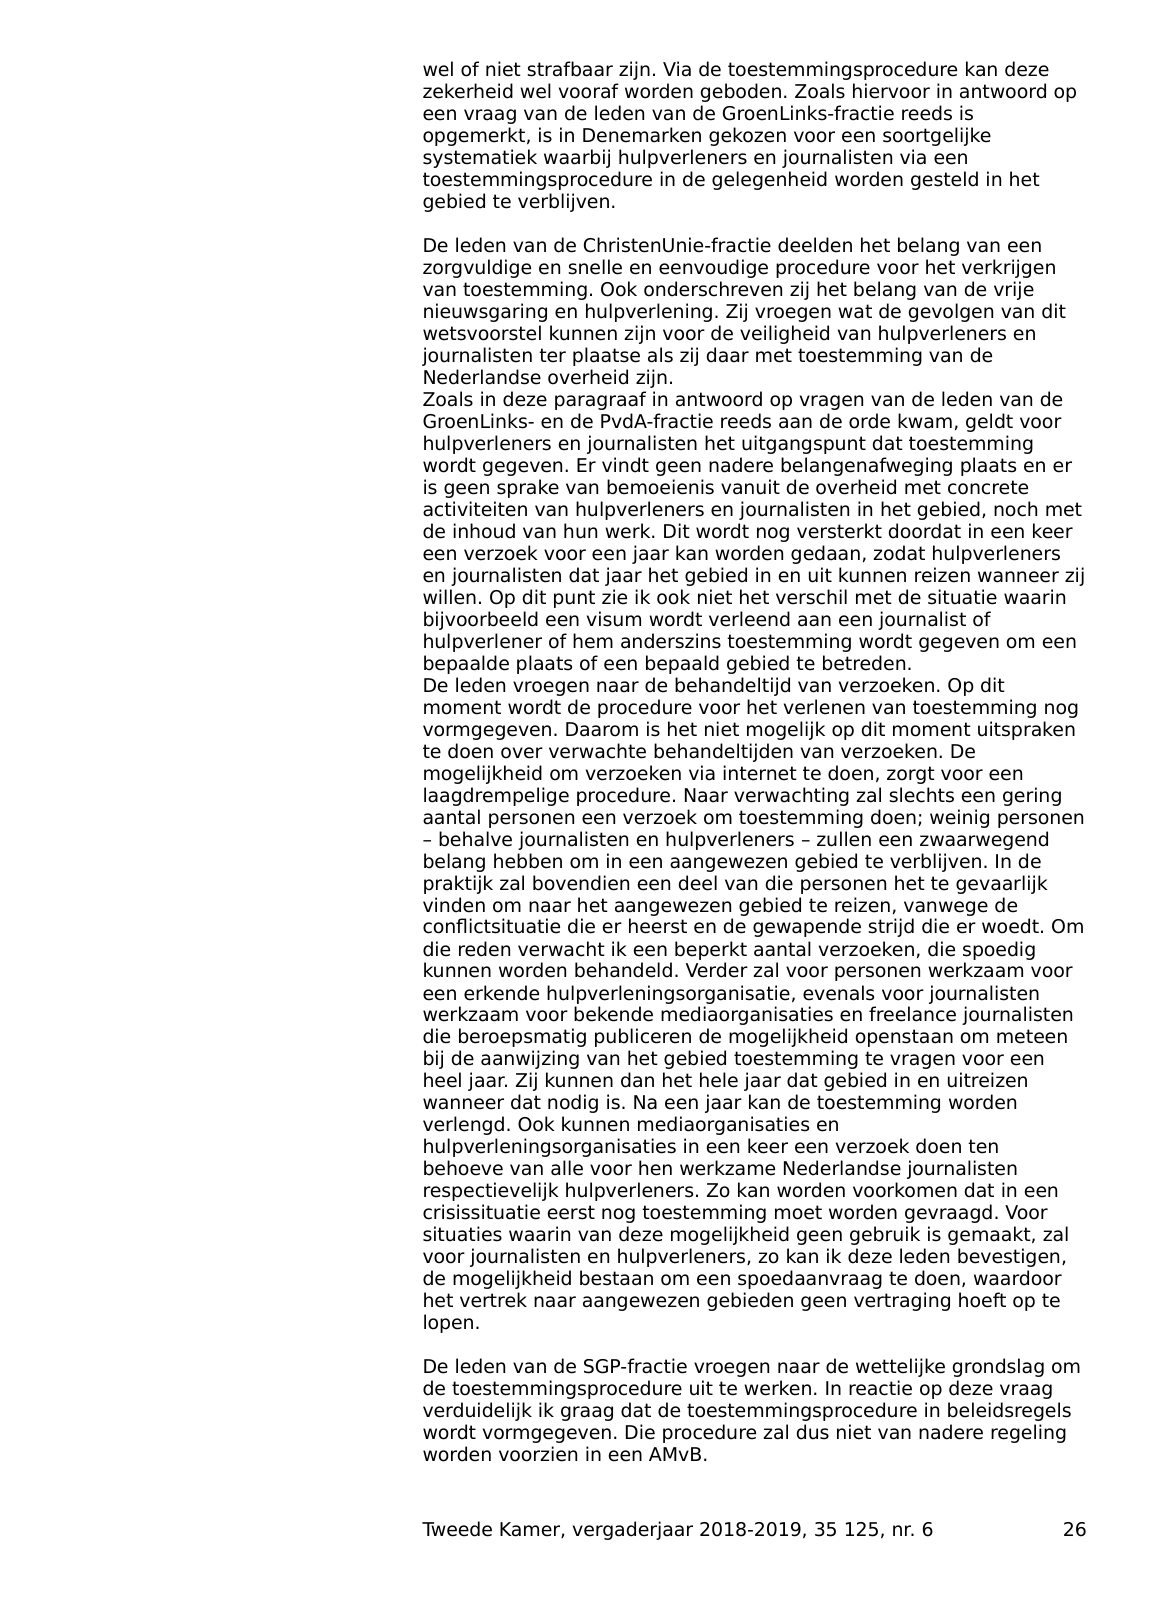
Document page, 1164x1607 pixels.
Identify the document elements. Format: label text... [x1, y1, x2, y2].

text wel of niet strafbaar zijn. Via de toestemmingsprocedure kan deze zekerheid wel vooraf worden geboden. Zoals hiervoor in antwoord op een vraag van de leden van de GroenLinks-fractie reeds is opgemerkt, is in Denemarken gekozen voor een soortgelijke systematiek waarbij hulpverleners en journalisten via een toestemmingsprocedure in de gelegenheid worden gesteld in het gebied te verblijven. [422, 59, 1087, 213]
text Zoals in deze paragraaf in antwoord op vragen van de leden van de GroenLinks- en de PvdA-fractie reeds aan de orde kwam, geldt voor hulpverleners en journalisten het uitgangspunt dat toestemming wordt gegeven. Er vindt geen nadere belangenafweging plaats en er is geen sprake van bemoeienis vanuit de overheid met concrete activiteiten van hulpverleners en journalisten in het gebied, noch met de inhoud van hun werk. Dit wordt nog versterkt doordat in een keer een verzoek voor een jaar kan worden gedaan, zodat hulpverleners en journalisten dat jaar het gebied in en uit kunnen reizen wanneer zij willen. Op dit punt zie ik ook niet het verschil met de situatie waarin bijvoorbeeld een visum wordt verleend aan een journalist of hulpverlener of hem anderszins toestemming wordt gegeven om een bepaalde plaats of een bepaald gebied te betreden. [422, 389, 1087, 675]
text De leden van de SGP-fractie vroegen naar de wettelijke grondslag om de toestemmingsprocedure uit te werken. In reactie op deze vraag verduidelijk ik graag dat de toestemmingsprocedure in beleidsregels wordt vormgegeven. Die procedure zal dus niet van nadere regeling worden voorzien in een AMvB. [422, 1356, 1087, 1466]
text De leden van de ChristenUnie-fractie deelden het belang van een zorgvuldige en snelle en eenvoudige procedure voor het verkrijgen van toestemming. Ook onderschreven zij het belang van de vrije nieuwsgaring en hulpverlening. Zij vroegen wat de gevolgen van dit wetsvoorstel kunnen zijn voor de veiligheid van hulpverleners en journalisten ter plaatse als zij daar met toestemming van de Nederlandse overheid zijn. [422, 235, 1087, 389]
text De leden vroegen naar de behandeltijd van verzoeken. Op dit moment wordt de procedure voor het verlenen van toestemming nog vormgegeven. Daarom is het niet mogelijk op dit moment uitspraken te doen over verwachte behandeltijden van verzoeken. De mogelijkheid om verzoeken via internet te doen, zorgt voor een laagdrempelige procedure. Naar verwachting zal slechts een gering aantal personen een verzoek om toestemming doen; weinig personen – behalve journalisten en hulpverleners – zullen een zwaarwegend belang hebben om in een aangewezen gebied te verblijven. In de praktijk zal bovendien een deel van die personen het te gevaarlijk vinden om naar het aangewezen gebied te reizen, vanwege de conflictsituatie die er heerst en de gewapende strijd die er woedt. Om die reden verwacht ik een beperkt aantal verzoeken, die spoedig kunnen worden behandeld. Verder zal voor personen werkzaam voor een erkende hulpverleningsorganisatie, evenals voor journalisten werkzaam voor bekende mediaorganisaties en freelance journalisten die beroepsmatig publiceren de mogelijkheid openstaan om meteen bij de aanwijzing van het gebied toestemming te vragen voor een heel jaar. Zij kunnen dan het hele jaar dat gebied in en uitreizen wanneer dat nodig is. Na een jaar kan de toestemming worden verlengd. Ook kunnen mediaorganisaties en hulpverleningsorganisaties in een keer een verzoek doen ten behoeve van alle voor hen werkzame Nederlandse journalisten respectievelijk hulpverleners. Zo kan worden voorkomen dat in een crisissituatie eerst nog toestemming moet worden gevraagd. Voor situaties waarin van deze mogelijkheid geen gebruik is gemaakt, zal voor journalisten en hulpverleners, zo kan ik deze leden bevestigen, de mogelijkheid bestaan om een spoedaanvraag te doen, waardoor het vertrek naar aangewezen gebieden geen vertraging hoeft op te lopen. [422, 675, 1087, 1334]
